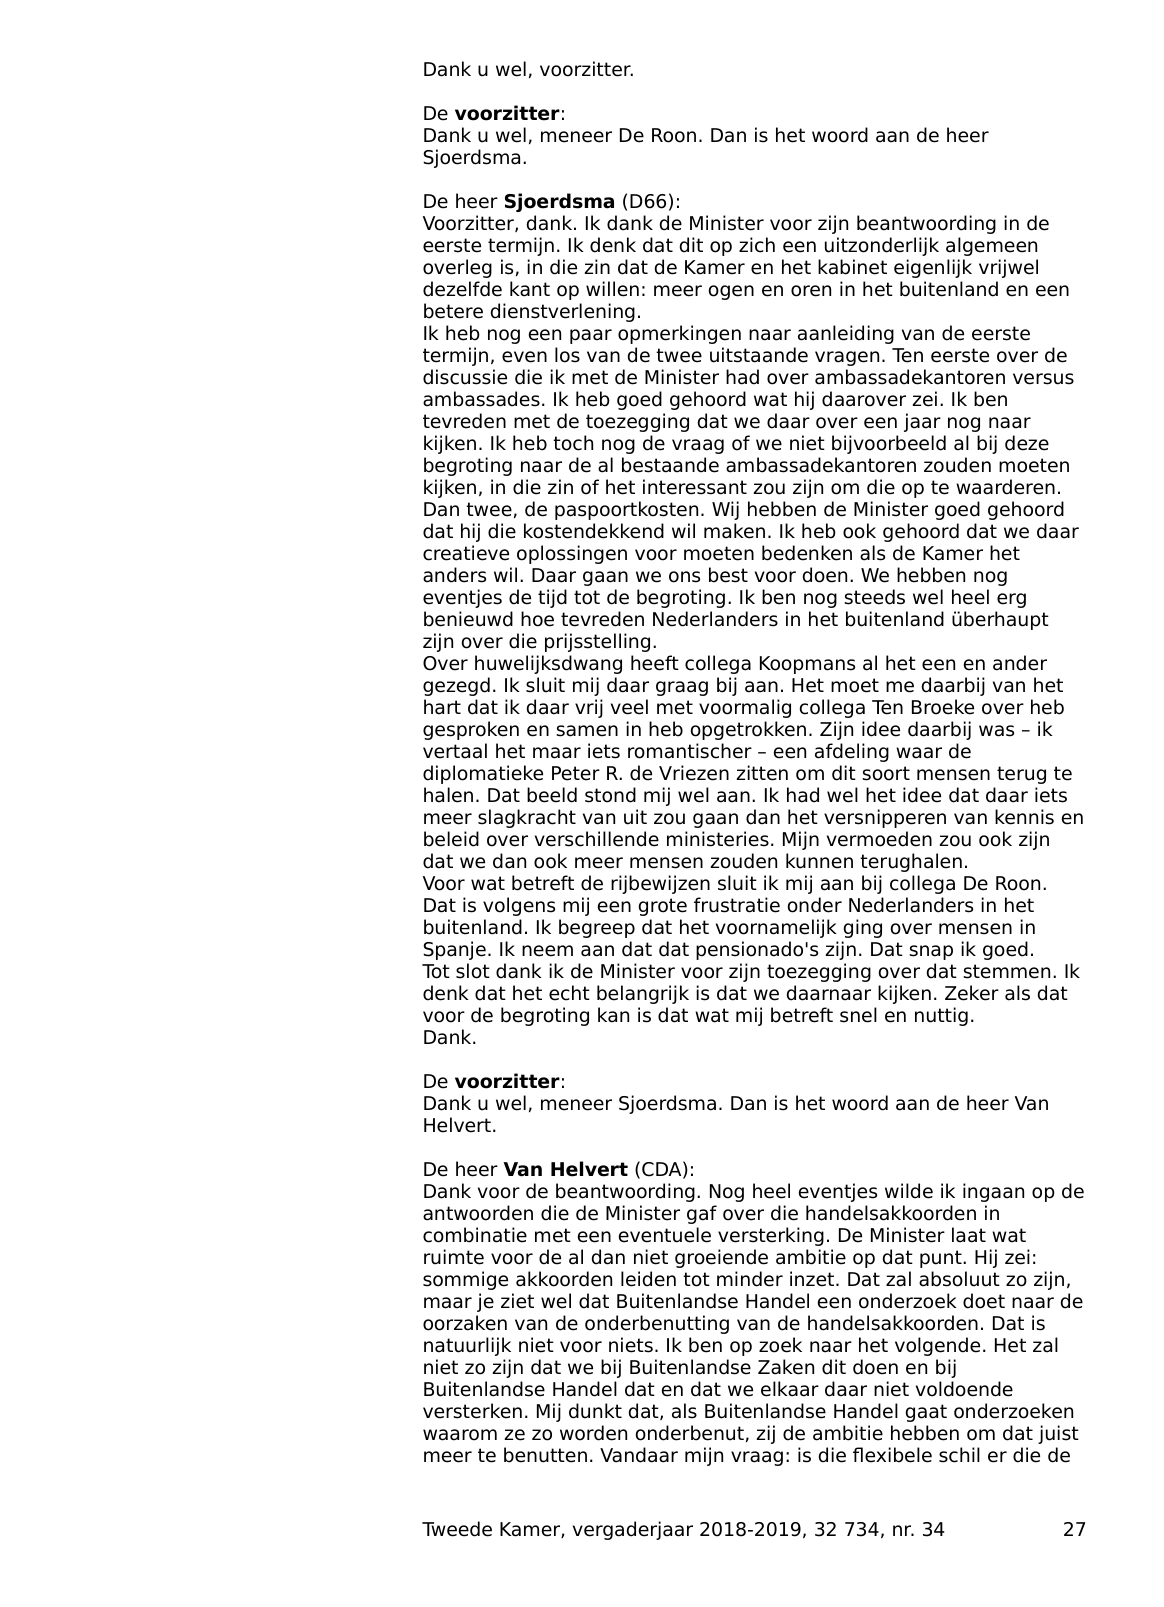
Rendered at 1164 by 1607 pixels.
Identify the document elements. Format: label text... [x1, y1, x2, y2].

text De voorzitter: [422, 103, 1087, 125]
text Voor wat betreft de rijbewijzen sluit ik mij aan bij collega De Roon. Dat is volgens mij een grote frustratie onder Nederlanders in het buitenland. Ik begreep dat het voornamelijk ging over mensen in Spanje. Ik neem aan dat dat pensionado's zijn. Dat snap ik goed. [422, 873, 1087, 961]
text Over huwelijksdwang heeft collega Koopmans al het een en ander gezegd. Ik sluit mij daar graag bij aan. Het moet me daarbij van het hart dat ik daar vrij veel met voormalig collega Ten Broeke over heb gesproken en samen in heb opgetrokken. Zijn idee daarbij was – ik vertaal het maar iets romantischer – een afdeling waar de diplomatieke Peter R. de Vriezen zitten om dit soort mensen terug te halen. Dat beeld stond mij wel aan. Ik had wel het idee dat daar iets meer slagkracht van uit zou gaan dan het versnipperen van kennis en beleid over verschillende ministeries. Mijn vermoeden zou ook zijn dat we dan ook meer mensen zouden kunnen terughalen. [422, 653, 1087, 873]
text De voorzitter: [422, 1071, 1087, 1093]
text Tot slot dank ik de Minister voor zijn toezegging over dat stemmen. Ik denk dat het echt belangrijk is dat we daarnaar kijken. Zeker als dat voor de begroting kan is dat wat mij betreft snel en nuttig. [422, 961, 1087, 1027]
text Dank u wel, meneer Sjoerdsma. Dan is het woord aan de heer Van Helvert. [422, 1093, 1087, 1137]
text Dank u wel, meneer De Roon. Dan is het woord aan de heer Sjoerdsma. [422, 125, 1087, 169]
text Voorzitter, dank. Ik dank de Minister voor zijn beantwoording in de eerste termijn. Ik denk dat dit op zich een uitzonderlijk algemeen overleg is, in die zin dat de Kamer en het kabinet eigenlijk vrijwel dezelfde kant op willen: meer ogen en oren in het buitenland en een betere dienstverlening. [422, 213, 1087, 323]
text De heer Sjoerdsma (D66): [422, 191, 1087, 213]
text Dank voor de beantwoording. Nog heel eventjes wilde ik ingaan op de antwoorden die de Minister gaf over die handelsakkoorden in combinatie met een eventuele versterking. De Minister laat wat ruimte voor de al dan niet groeiende ambitie op dat punt. Hij zei: sommige akkoorden leiden tot minder inzet. Dat zal absoluut zo zijn, maar je ziet wel dat Buitenlandse Handel een onderzoek doet naar de oorzaken van de onderbenutting van de handelsakkoorden. Dat is natuurlijk niet voor niets. Ik ben op zoek naar het volgende. Het zal niet zo zijn dat we bij Buitenlandse Zaken dit doen en bij Buitenlandse Handel dat en dat we elkaar daar niet voldoende versterken. Mij dunkt dat, als Buitenlandse Handel gaat onderzoeken waarom ze zo worden onderbenut, zij de ambitie hebben om dat juist meer te benutten. Vandaar mijn vraag: is die flexibele schil er die de [422, 1181, 1087, 1467]
text Dank. [422, 1027, 1087, 1048]
text De heer Van Helvert (CDA): [422, 1159, 1087, 1181]
text Ik heb nog een paar opmerkingen naar aanleiding van de eerste termijn, even los van de twee uitstaande vragen. Ten eerste over de discussie die ik met de Minister had over ambassadekantoren versus ambassades. Ik heb goed gehoord wat hij daarover zei. Ik ben tevreden met de toezegging dat we daar over een jaar nog naar kijken. Ik heb toch nog de vraag of we niet bijvoorbeeld al bij deze begroting naar de al bestaande ambassadekantoren zouden moeten kijken, in die zin of het interessant zou zijn om die op te waarderen. [422, 323, 1087, 499]
text Dank u wel, voorzitter. [422, 59, 1087, 81]
text Dan twee, de paspoortkosten. Wij hebben de Minister goed gehoord dat hij die kostendekkend wil maken. Ik heb ook gehoord dat we daar creatieve oplossingen voor moeten bedenken als de Kamer het anders wil. Daar gaan we ons best voor doen. We hebben nog eventjes de tijd tot de begroting. Ik ben nog steeds wel heel erg benieuwd hoe tevreden Nederlanders in het buitenland überhaupt zijn over die prijsstelling. [422, 499, 1087, 653]
